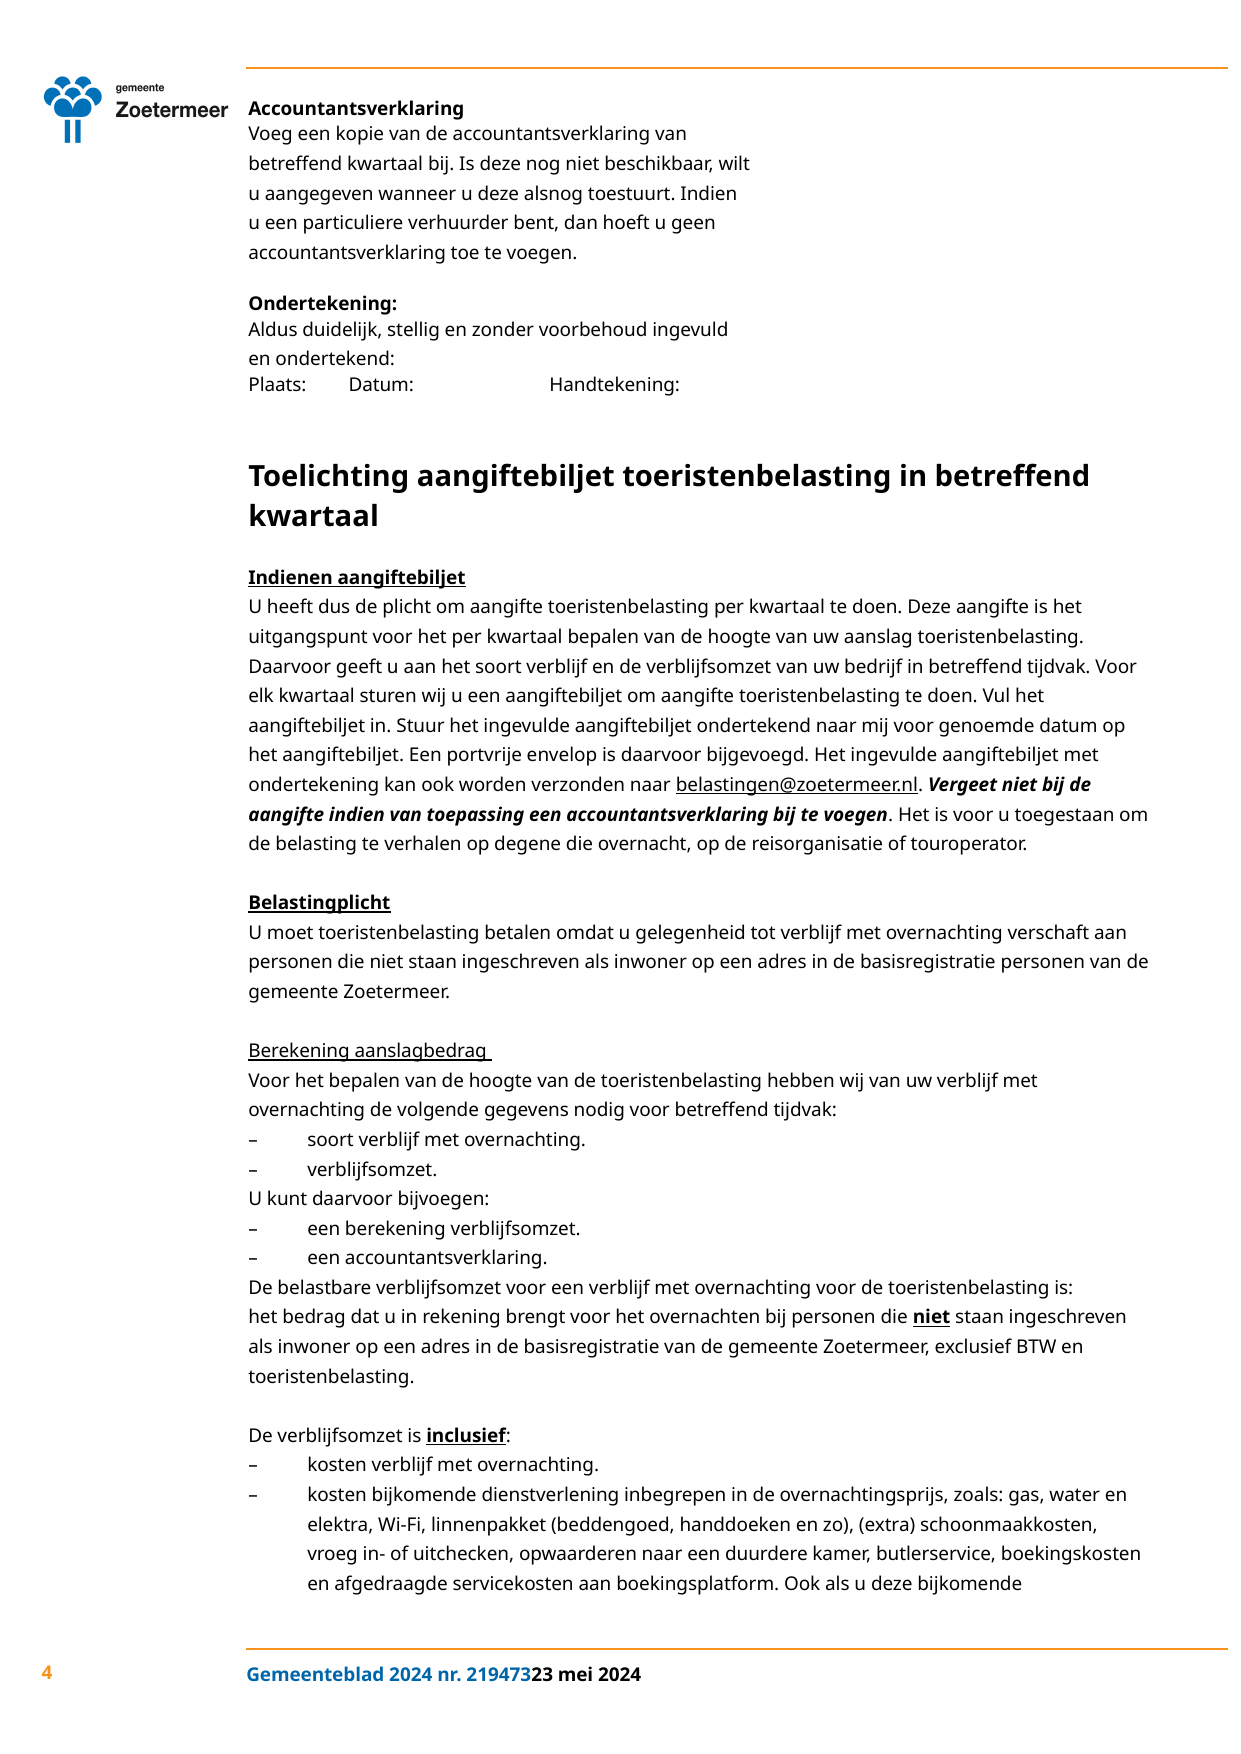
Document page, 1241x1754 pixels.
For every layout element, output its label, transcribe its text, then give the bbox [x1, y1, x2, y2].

table_cell Ondertekening: [248, 290, 750, 316]
table_cell [750, 371, 951, 397]
table_cell [951, 371, 1051, 397]
table_cell [248, 265, 750, 290]
table_cell Voeg een kopie van de accountantsverklaring van betreffend kwartaal bij. Is deze nog niet beschikbaar, wilt u aangegeven wanneer u deze alsnog toestuurt. Indien u een particuliere verhuurder bent, dan hoeft u geen accountantsverklaring toe te voegen. [248, 121, 750, 264]
list verblijfsomzet. [248, 1156, 1152, 1182]
table_cell [951, 95, 1051, 121]
text het bedrag dat u in rekening brengt voor het overnachten bij personen die niet staan ingeschreven als inwoner op een adres in de basisregistratie van de gemeente Zoetermeer, exclusief BTW en toeristenbelasting. [248, 1304, 1152, 1389]
text Indienen aangiftebiljet [248, 564, 1152, 590]
text De belastbare verblijfsomzet voor een verblijf met overnachting voor de toeristenbelasting is: [248, 1274, 1152, 1300]
table_cell Handtekening: [549, 371, 750, 397]
table_cell [951, 265, 1051, 290]
text U moet toeristenbelasting betalen omdat u gelegenheid tot verblijf met overnachting verschaft aan personen die niet staan ingeschreven als inwoner op een adres in de basisregistratie personen van de gemeente Zoetermeer. [248, 919, 1152, 1004]
table_cell Aldus duidelijk, stellig en zonder voorbehoud ingevuld en ondertekend: [248, 316, 750, 371]
table_cell [549, 397, 750, 423]
table_cell [951, 397, 1051, 423]
table_cell [248, 397, 348, 423]
table_cell [1051, 265, 1152, 290]
picture [41, 47, 231, 172]
table_cell [750, 316, 951, 371]
list kosten verblijf met overnachting. [248, 1452, 1152, 1477]
table_cell Datum: [348, 371, 549, 397]
table_cell [750, 397, 951, 423]
text U kunt daarvoor bijvoegen: [248, 1185, 1152, 1211]
table_cell [750, 95, 951, 121]
table_cell [951, 121, 1051, 264]
table_cell [750, 121, 951, 264]
list een berekening verblijfsomzet. [248, 1215, 1152, 1241]
table_cell [348, 397, 549, 423]
table_cell [750, 265, 951, 290]
table_cell [1051, 95, 1152, 121]
list een accountantsverklaring. [248, 1244, 1152, 1270]
table_cell [951, 316, 1051, 371]
table_cell [1051, 121, 1152, 264]
table_cell [750, 290, 951, 316]
table_cell [1051, 371, 1152, 397]
text Berekening aanslagbedrag [248, 1037, 1152, 1063]
text Voor het bepalen van de hoogte van de toeristenbelasting hebben wij van uw verblijf met overnachting de volgende gegevens nodig voor betreffend tijdvak: [248, 1067, 1152, 1122]
table_cell Accountantsverklaring [248, 95, 750, 121]
text U heeft dus de plicht om aangifte toeristenbelasting per kwartaal te doen. Deze aangifte is het uitgangspunt voor het per kwartaal bepalen van de hoogte van uw aanslag toeristenbelasting. Daarvoor geeft u aan het soort verblijf en de verblijfsomzet van uw bedrijf in betreffend tijdvak. Voor elk kwartaal sturen wij u een aangiftebiljet om aangifte toeristenbelasting te doen. Vul het aangiftebiljet in. Stuur het ingevulde aangiftebiljet ondertekend naar mij voor genoemde datum op het aangiftebiljet. Een portvrije envelop is daarvoor bijgevoegd. Het ingevulde aangiftebiljet met ondertekening kan ook worden verzonden naar belastingen@zoetermeer.nl. Vergeet niet bij de aangifte indien van toepassing een accountantsverklaring bij te voegen. Het is voor u toegestaan om de belasting te verhalen op degene die overnacht, op de reisorganisatie of touroperator. [248, 594, 1152, 856]
table_cell [1051, 397, 1152, 423]
list kosten bijkomende dienstverlening inbegrepen in de overnachtingsprijs, zoals: gas, water en elektra, Wi-Fi, linnenpakket (beddengoed, handdoeken en zo), (extra) schoonmaakkosten, vroeg in- of uitchecken, opwaarderen naar een duurdere kamer, butlerservice, boekingskosten en afgedraagde servicekosten aan boekingsplatform. Ook als u deze bijkomende [248, 1481, 1152, 1596]
table_cell Plaats: [248, 371, 348, 397]
list soort verblijf met overnachting. [248, 1126, 1152, 1152]
text Belastingplicht [248, 889, 1152, 915]
table_cell [951, 290, 1051, 316]
text De verblijfsomzet is inclusief: [248, 1422, 1152, 1448]
table_cell [1051, 316, 1152, 371]
table_cell [1051, 290, 1152, 316]
text Toelichting aangiftebiljet toeristenbelasting in betreffend kwartaal [248, 456, 1152, 535]
